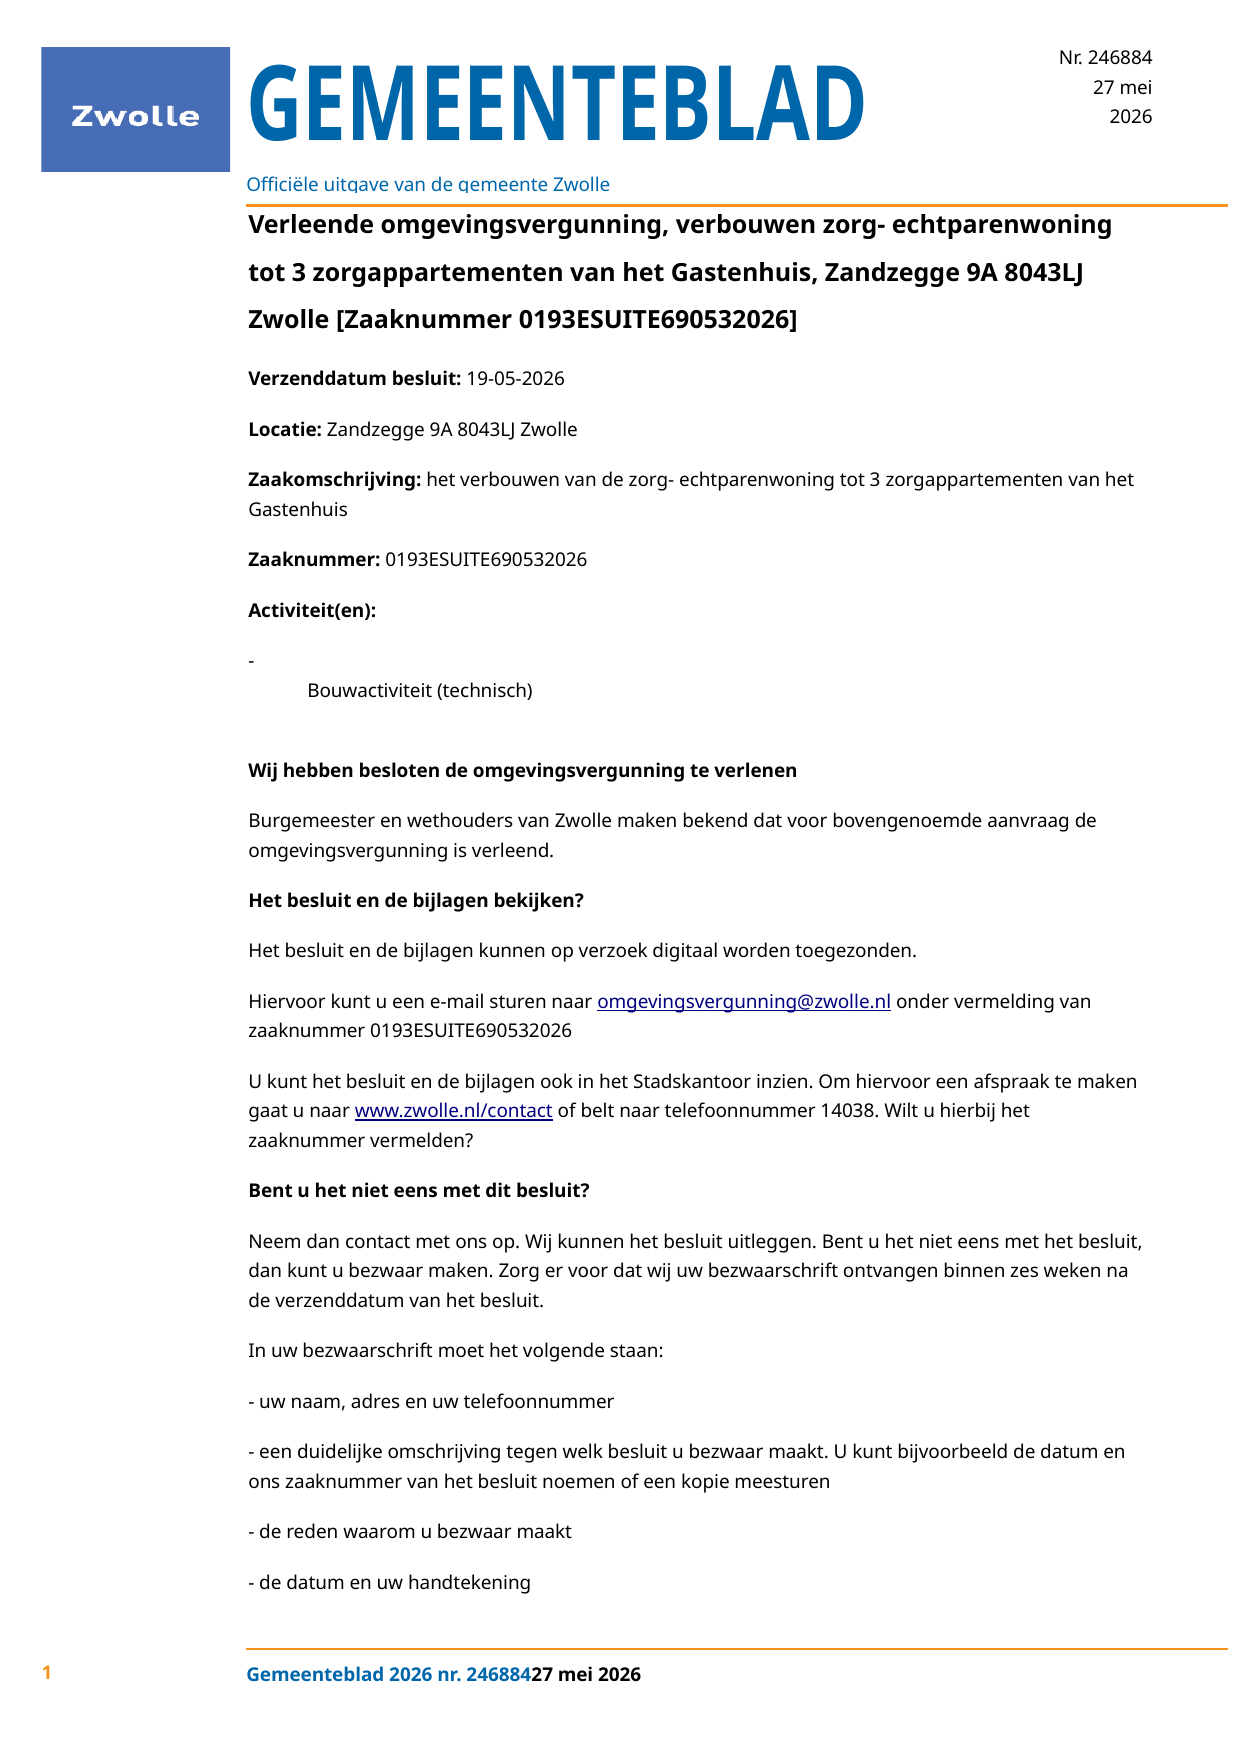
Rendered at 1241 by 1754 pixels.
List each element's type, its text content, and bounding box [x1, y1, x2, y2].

picture [41, 47, 231, 172]
text Neem dan contact met ons op. Wij kunnen het besluit uitleggen. Bent u het niet eens met het besluit, dan kunt u bezwaar maken. Zorg er voor dat wij uw bezwaarschrift ontvangen binnen zes weken na de verzenddatum van het besluit. [248, 1228, 1152, 1313]
text - de reden waarom u bezwaar maakt [248, 1518, 1152, 1544]
text Wij hebben besloten de omgevingsvergunning te verlenen [248, 757, 1152, 782]
text Hiervoor kunt u een e-mail sturen naar omgevingsvergunning@zwolle.nl onder vermelding van zaaknummer 0193ESUITE690532026 [248, 988, 1152, 1043]
list Bouwactiviteit (technisch) [248, 677, 1152, 702]
text - de datum en uw handtekening [248, 1569, 1152, 1594]
text Zaakomschrijving: het verbouwen van de zorg- echtparenwoning tot 3 zorgappartementen van het Gastenhuis [248, 466, 1152, 522]
text - een duidelijke omschrijving tegen welk besluit u bezwaar maakt. U kunt bijvoorbeeld de datum en ons zaaknummer van het besluit noemen of een kopie meesturen [248, 1438, 1152, 1494]
text Activiteit(en): [248, 597, 1152, 622]
text Burgemeester en wethouders van Zwolle maken bekend dat voor bovengenoemde aanvraag de omgevingsvergunning is verleend. [248, 807, 1152, 862]
text Zaaknummer: 0193ESUITE690532026 [248, 546, 1152, 572]
text Het besluit en de bijlagen kunnen op verzoek digitaal worden toegezonden. [248, 938, 1152, 963]
text In uw bezwaarschrift moet het volgende staan: [248, 1338, 1152, 1363]
text Verleende omgevingsvergunning, verbouwen zorg- echtparenwoning tot 3 zorgappartementen van het Gastenhuis, Zandzegge 9A 8043LJ Zwolle [Zaaknummer 0193ESUITE690532026] [248, 207, 1152, 336]
text Bent u het niet eens met dit besluit? [248, 1178, 1152, 1203]
text Locatie: Zandzegge 9A 8043LJ Zwolle [248, 416, 1152, 442]
text Het besluit en de bijlagen bekijken? [248, 887, 1152, 913]
text - uw naam, adres en uw telefoonnummer [248, 1388, 1152, 1414]
text U kunt het besluit en de bijlagen ook in het Stadskantoor inzien. Om hiervoor een afspraak te maken gaat u naar www.zwolle.nl/contact of belt naar telefoonnummer 14038. Wilt u hierbij het zaaknummer vermelden? [248, 1068, 1152, 1153]
text Verzenddatum besluit: 19-05-2026 [248, 366, 1152, 391]
